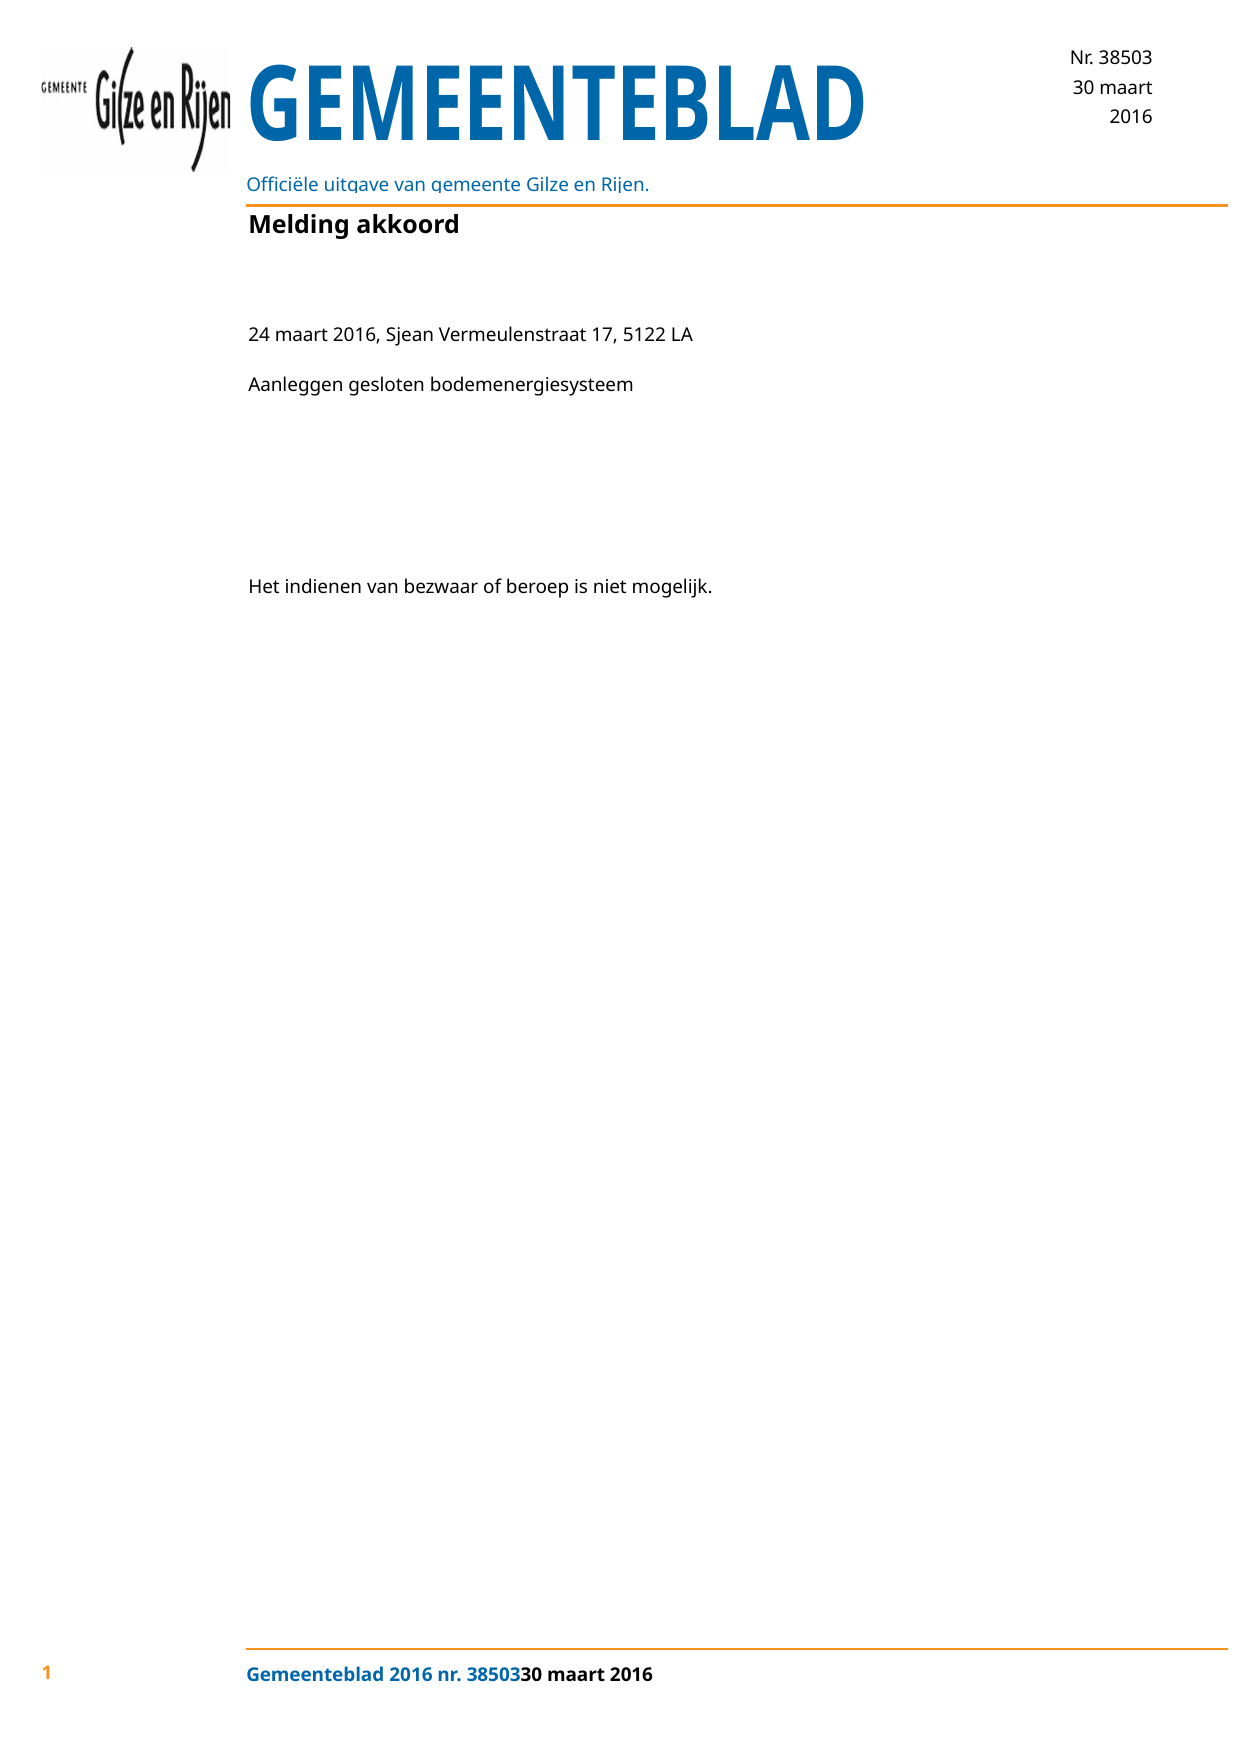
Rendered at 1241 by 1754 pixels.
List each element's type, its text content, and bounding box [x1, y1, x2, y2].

text 24 maart 2016, Sjean Vermeulenstraat 17, 5122 LA [248, 321, 1152, 346]
text Melding akkoord [248, 207, 1152, 241]
picture [41, 47, 231, 172]
text Aanleggen gesloten bodemenergiesysteem [248, 371, 1152, 397]
text Het indienen van bezwaar of beroep is niet mogelijk. [248, 573, 1152, 598]
